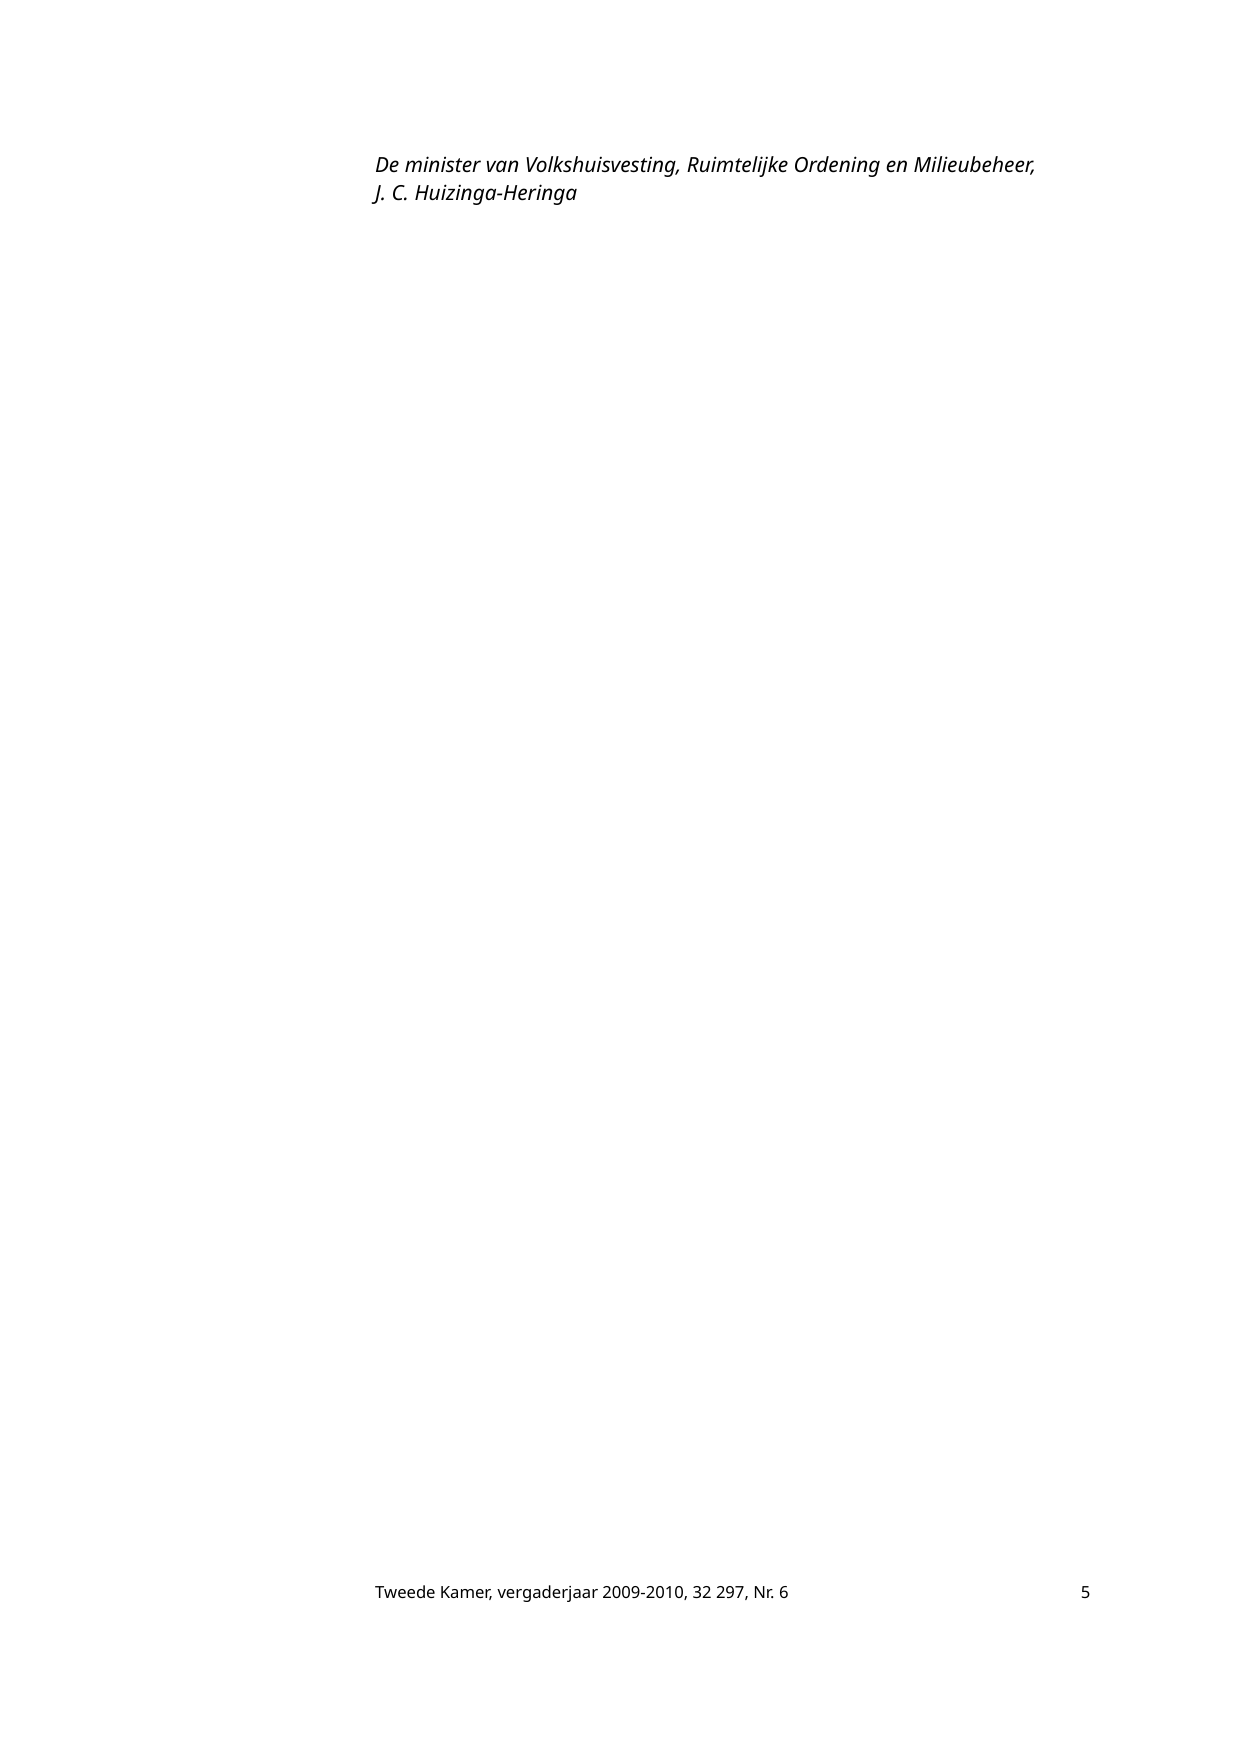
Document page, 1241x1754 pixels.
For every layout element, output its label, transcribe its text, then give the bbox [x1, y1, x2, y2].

text De minister van Volkshuisvesting, Ruimtelijke Ordening en Milieubeheer, [375, 150, 1090, 178]
text J. C. Huizinga-Heringa [375, 178, 1090, 207]
